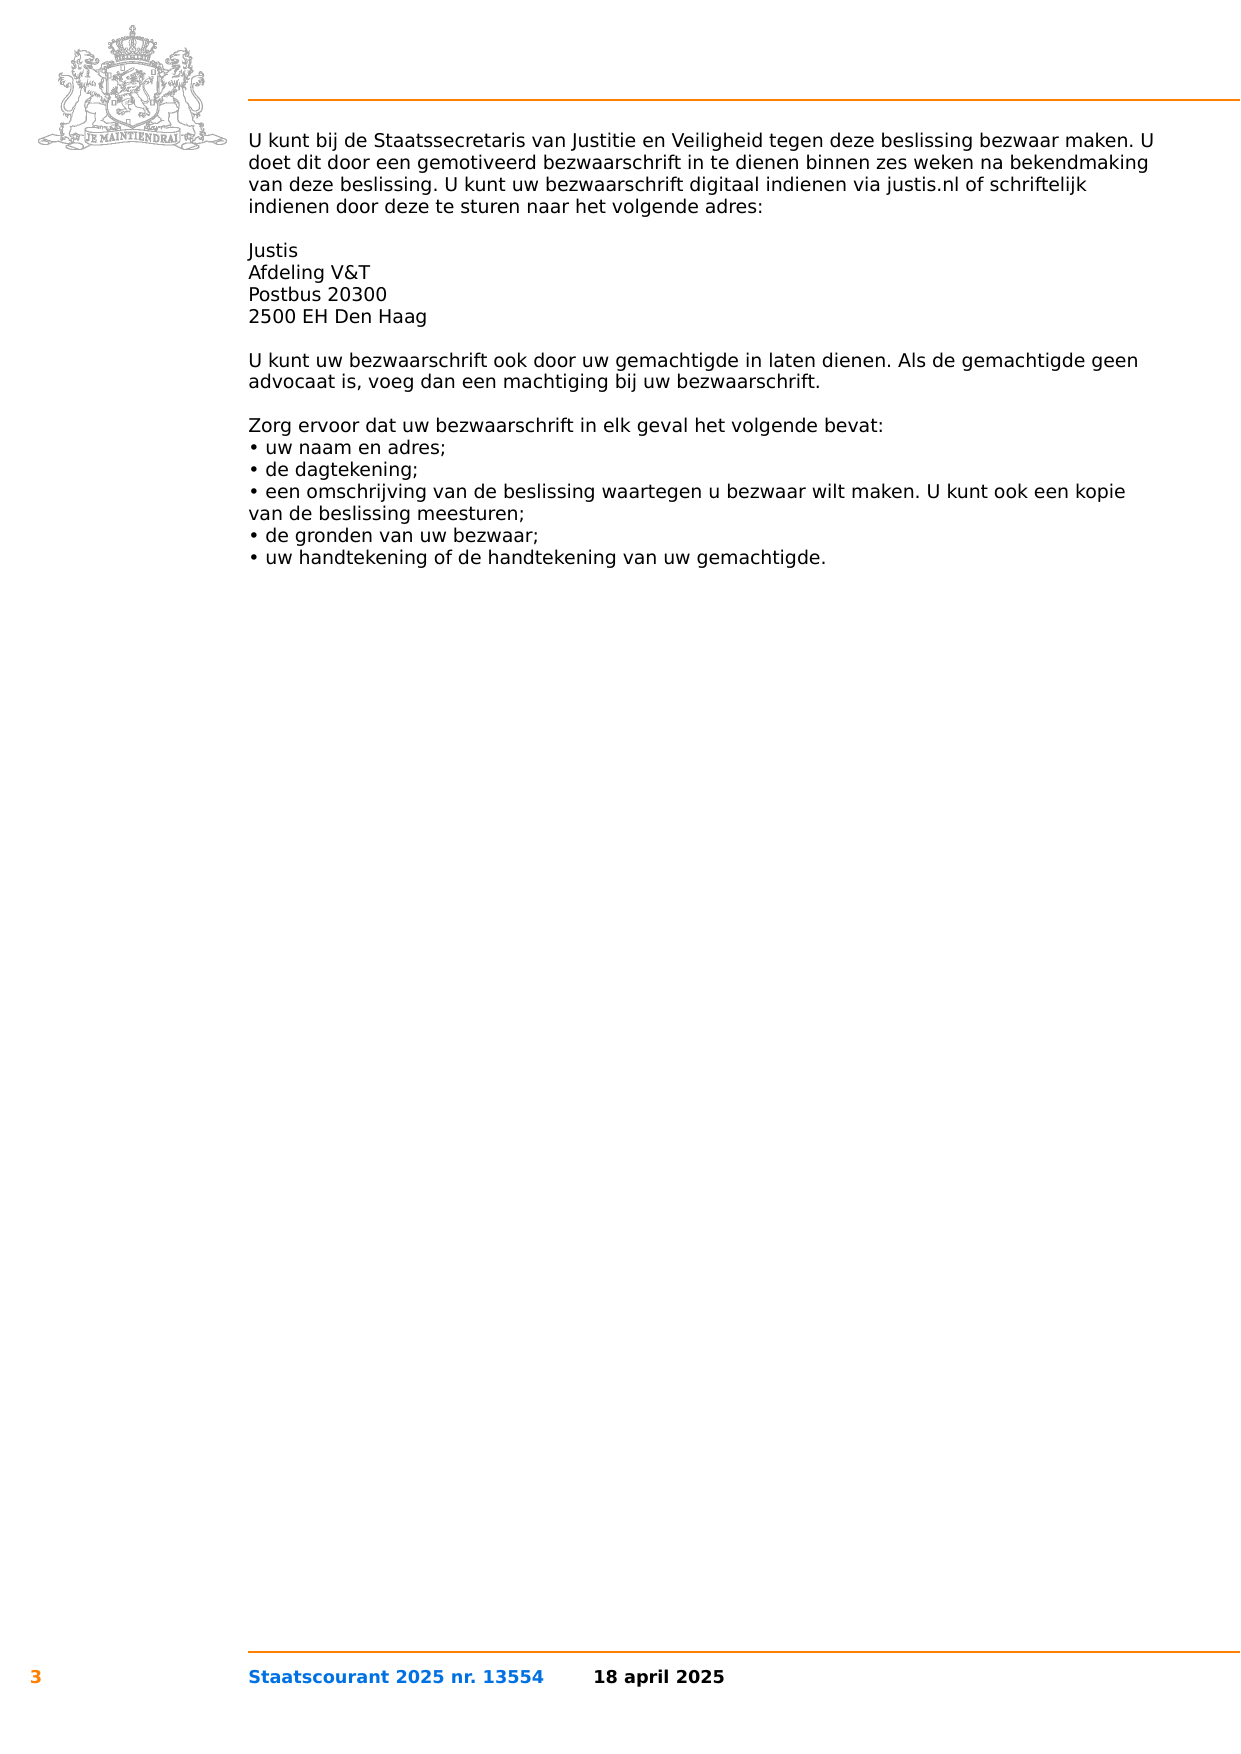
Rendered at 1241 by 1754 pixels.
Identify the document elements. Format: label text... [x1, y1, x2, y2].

text Justis [248, 240, 1163, 262]
text • de dagtekening; [248, 459, 1163, 481]
text Zorg ervoor dat uw bezwaarschrift in elk geval het volgende bevat: [248, 415, 1163, 437]
text 2500 EH Den Haag [248, 306, 1163, 328]
text • de gronden van uw bezwaar; [248, 525, 1163, 547]
text • uw handtekening of de handtekening van uw gemachtigde. [248, 547, 1163, 569]
text • uw naam en adres; [248, 437, 1163, 459]
text Postbus 20300 [248, 284, 1163, 306]
text • een omschrijving van de beslissing waartegen u bezwaar wilt maken. U kunt ook een kopie van de beslissing meesturen; [248, 481, 1163, 525]
text U kunt uw bezwaarschrift ook door uw gemachtigde in laten dienen. Als de gemachtigde geen advocaat is, voeg dan een machtiging bij uw bezwaarschrift. [248, 349, 1163, 393]
text U kunt bij de Staatssecretaris van Justitie en Veiligheid tegen deze beslissing bezwaar maken. U doet dit door een gemotiveerd bezwaarschrift in te dienen binnen zes weken na bekendmaking van deze beslissing. U kunt uw bezwaarschrift digitaal indienen via justis.nl of schriftelijk indienen door deze te sturen naar het volgende adres: [248, 130, 1163, 218]
picture [38, 25, 227, 150]
text Afdeling V&T [248, 262, 1163, 284]
